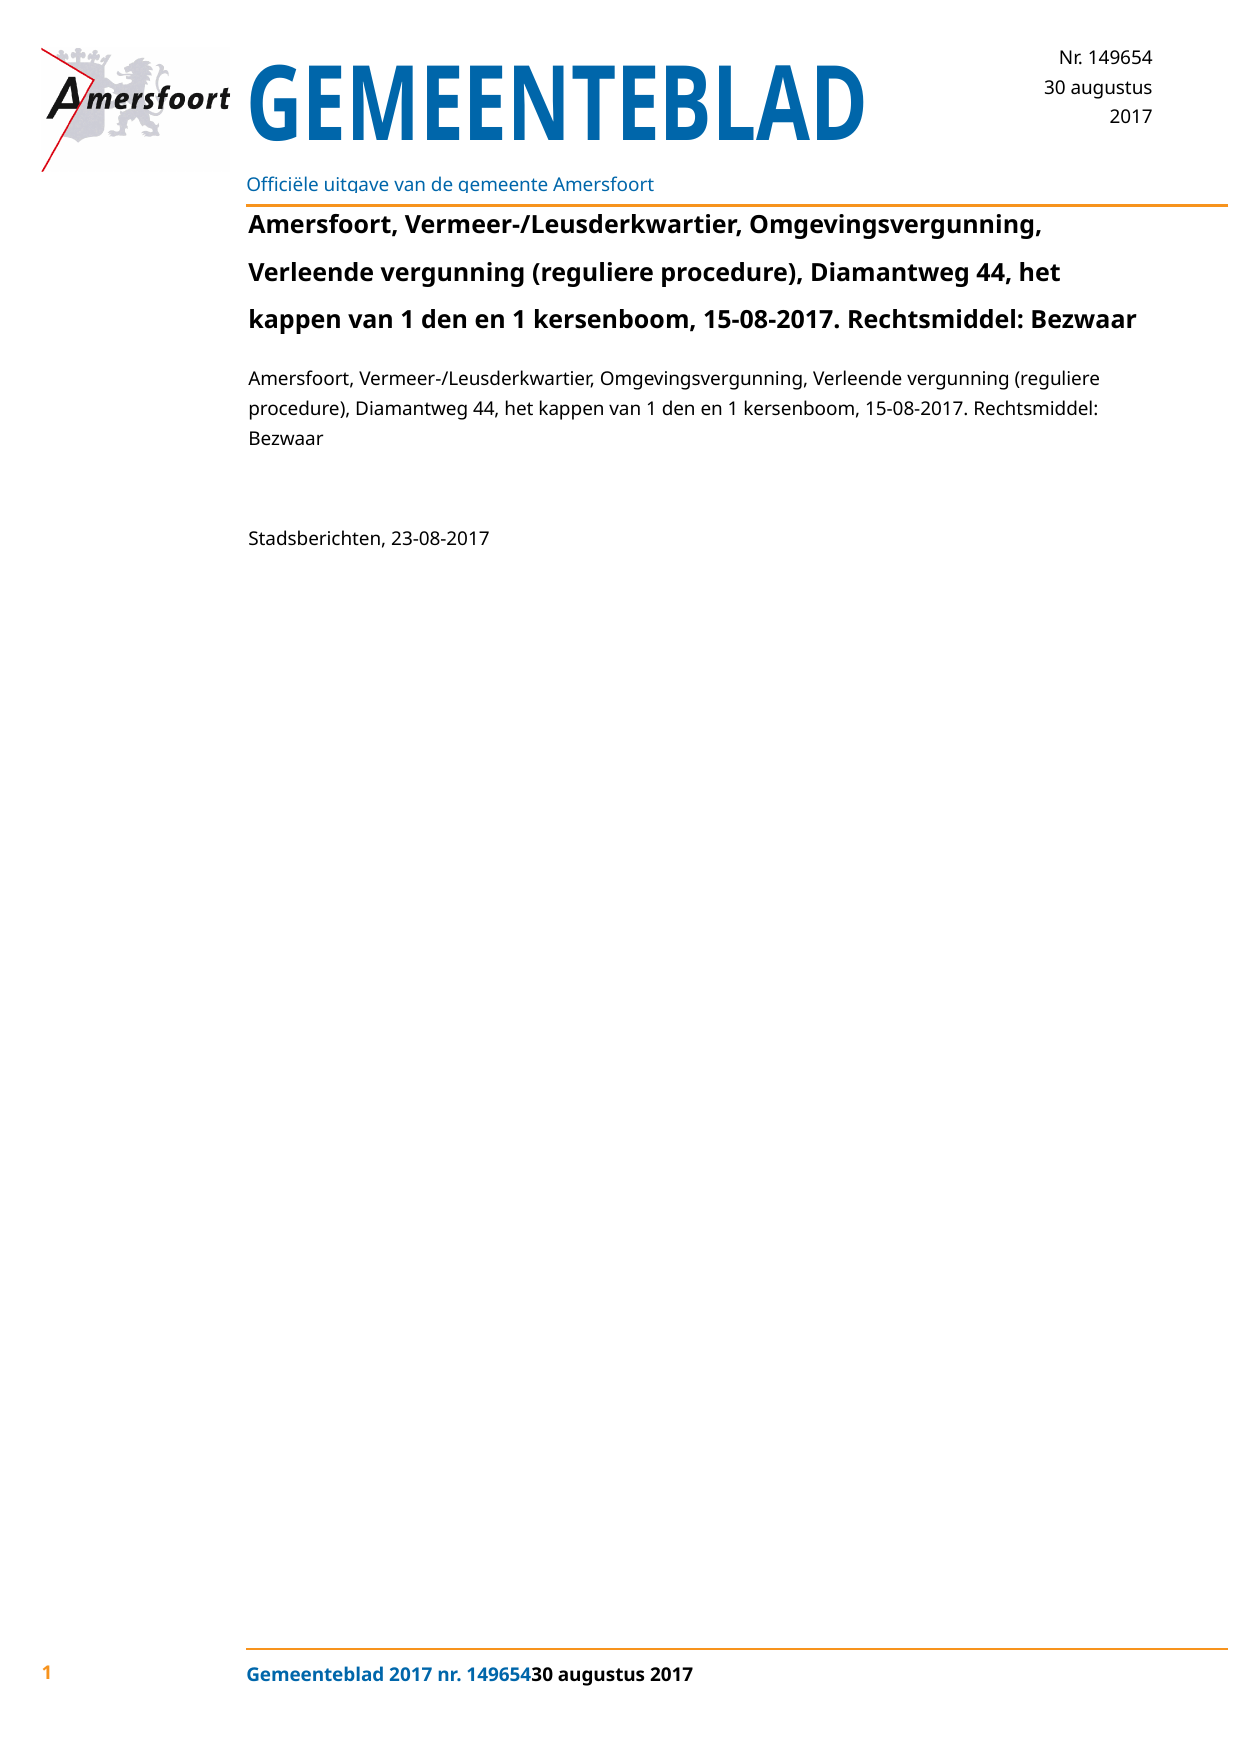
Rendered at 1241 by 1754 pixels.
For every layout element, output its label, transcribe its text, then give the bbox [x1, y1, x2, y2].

text Stadsberichten, 23-08-2017 [248, 526, 1152, 551]
text Amersfoort, Vermeer-/Leusderkwartier, Omgevingsvergunning, Verleende vergunning (reguliere procedure), Diamantweg 44, het kappen van 1 den en 1 kersenboom, 15-08-2017. Rechtsmiddel: Bezwaar [248, 207, 1152, 336]
picture [41, 47, 231, 172]
text Amersfoort, Vermeer-/Leusderkwartier, Omgevingsvergunning, Verleende vergunning (reguliere procedure), Diamantweg 44, het kappen van 1 den en 1 kersenboom, 15-08-2017. Rechtsmiddel: Bezwaar [248, 366, 1152, 450]
